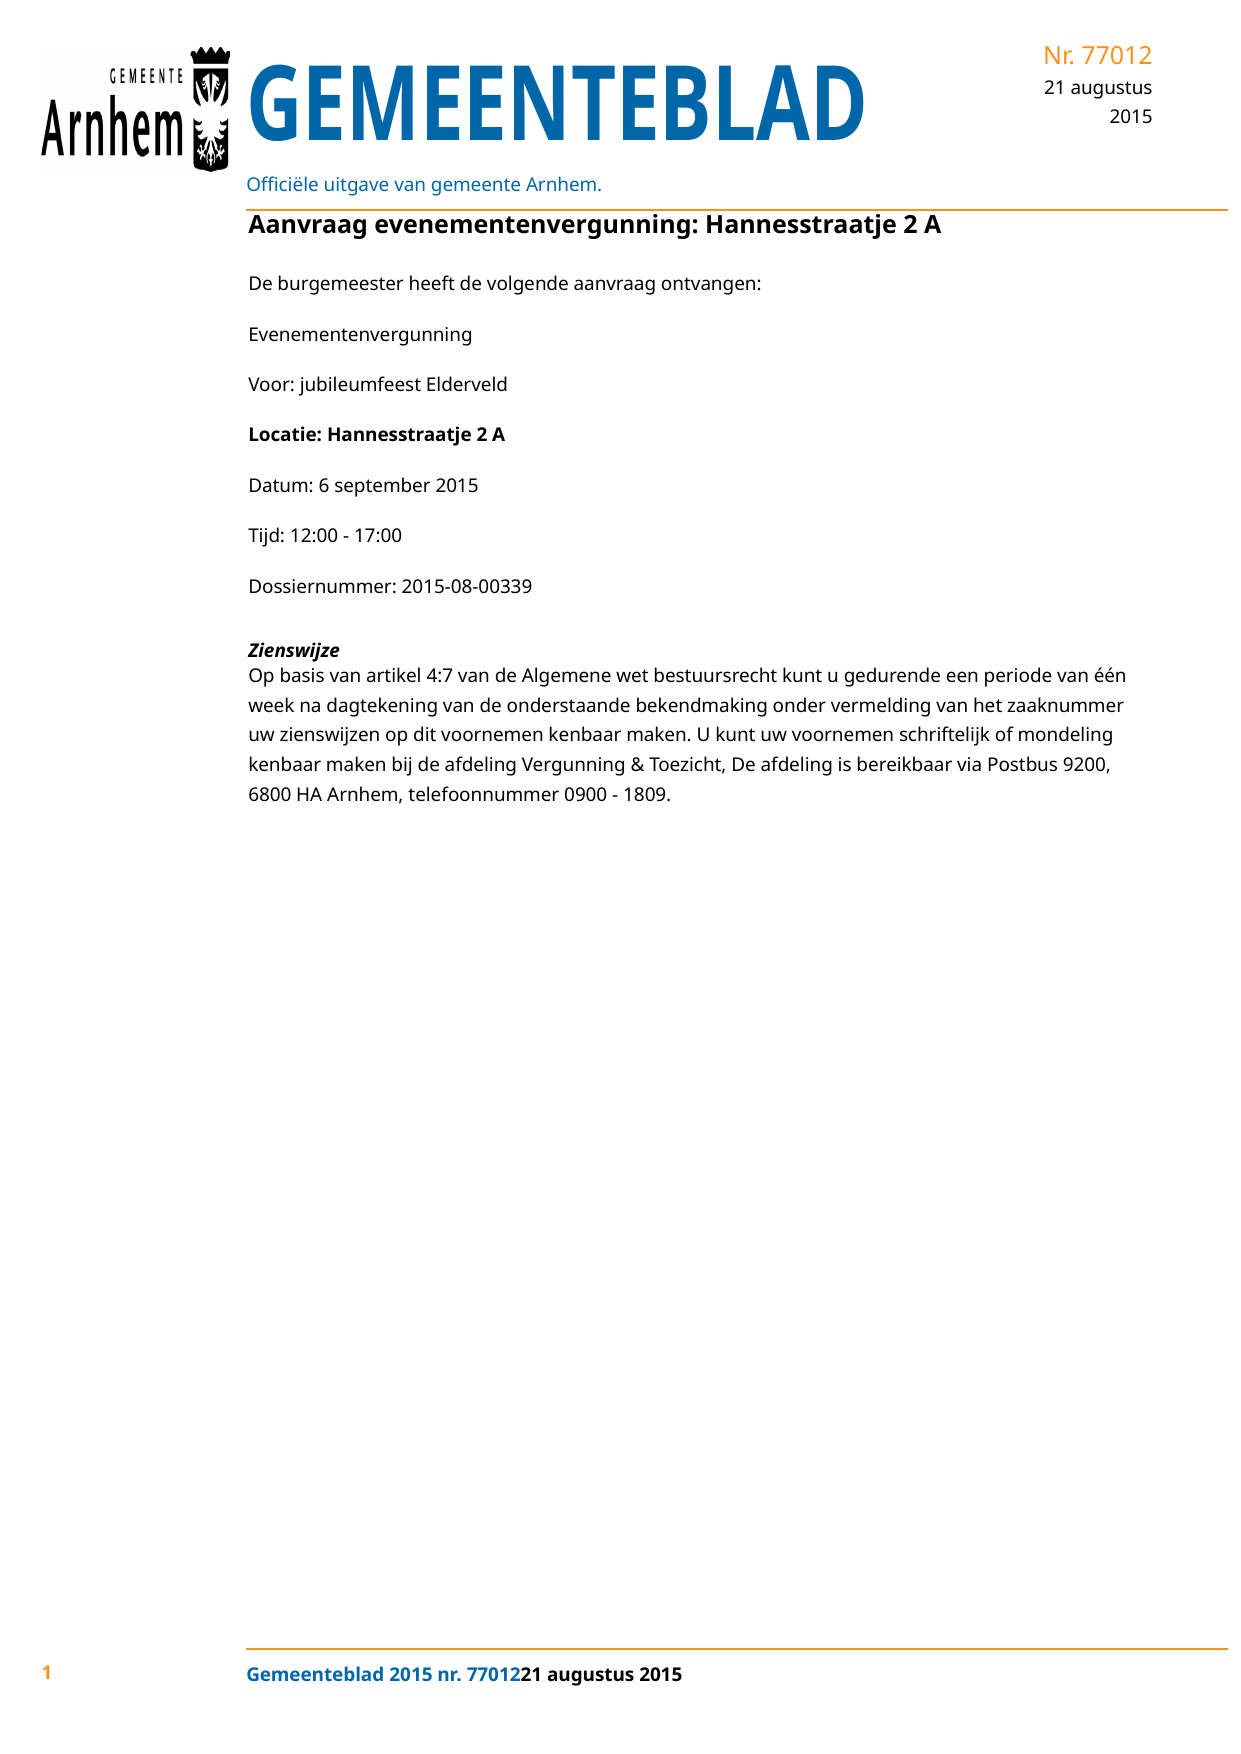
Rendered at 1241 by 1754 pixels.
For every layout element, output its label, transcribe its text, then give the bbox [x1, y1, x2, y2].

text Zienswijze [248, 637, 1152, 662]
text Evenementenvergunning [248, 321, 1152, 346]
text Aanvraag evenementenvergunning: Hannesstraatje 2 A [248, 211, 1152, 241]
text Tijd: 12:00 - 17:00 [248, 522, 1152, 548]
text De burgemeester heeft de volgende aanvraag ontvangen: [248, 270, 1152, 296]
picture [41, 47, 231, 172]
text Op basis van artikel 4:7 van de Algemene wet bestuursrecht kunt u gedurende een periode van één week na dagtekening van de onderstaande bekendmaking onder vermelding van het zaaknummer uw zienswijzen op dit voornemen kenbaar maken. U kunt uw voornemen schriftelijk of mondeling kenbaar maken bij de afdeling Vergunning & Toezicht, De afdeling is bereikbaar via Postbus 9200, 6800 HA Arnhem, telefoonnummer 0900 - 1809. [248, 662, 1152, 807]
text Datum: 6 september 2015 [248, 472, 1152, 498]
text Voor: jubileumfeest Elderveld [248, 371, 1152, 397]
text Dossiernummer: 2015-08-00339 [248, 573, 1152, 598]
text Locatie: Hannesstraatje 2 A [248, 422, 1152, 447]
